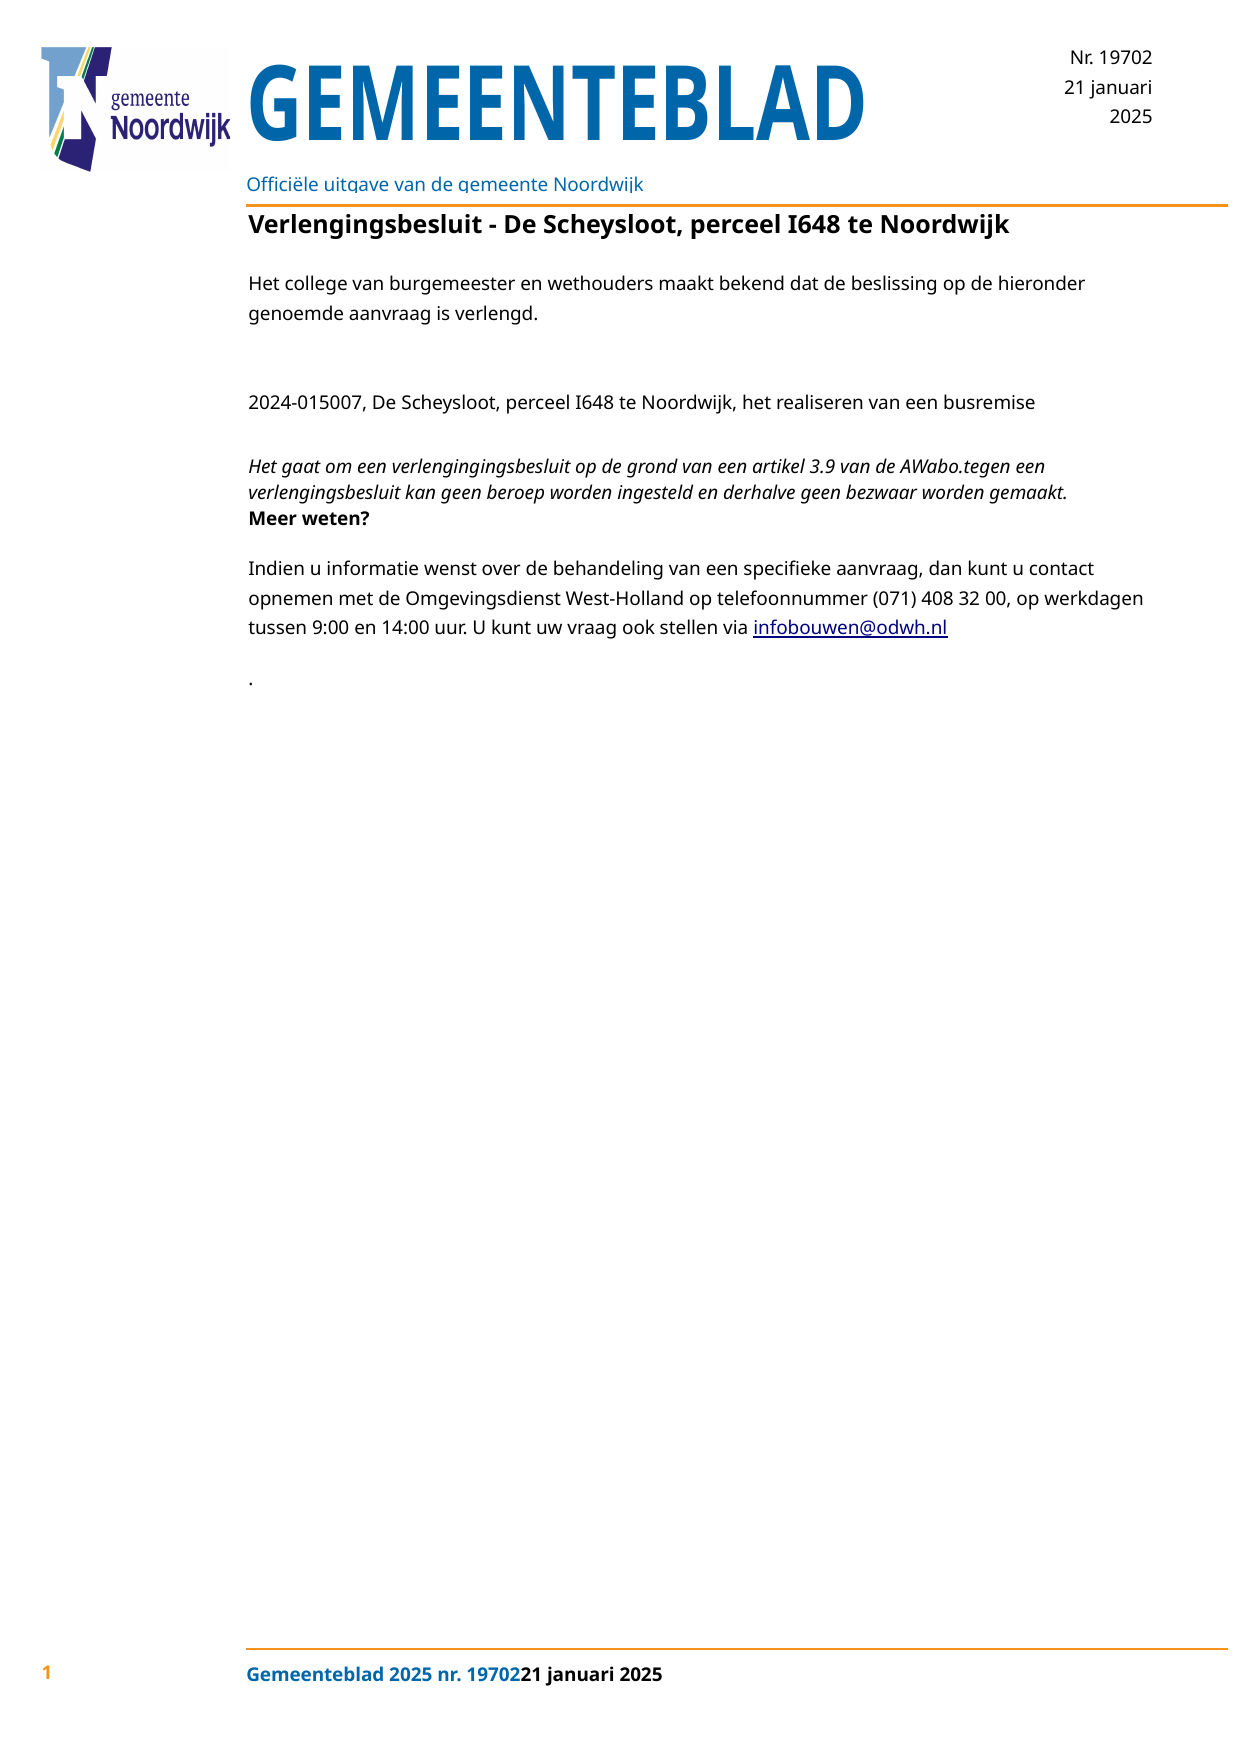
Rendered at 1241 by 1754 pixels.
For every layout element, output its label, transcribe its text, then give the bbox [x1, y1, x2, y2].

text . [248, 665, 1152, 691]
picture [41, 47, 231, 172]
text Indien u informatie wenst over de behandeling van een specifieke aanvraag, dan kunt u contact opnemen met de Omgevingsdienst West-Holland op telefoonnummer (071) 408 32 00, op werkdagen tussen 9:00 en 14:00 uur. U kunt uw vraag ook stellen via infobouwen@odwh.nl [248, 555, 1152, 640]
text Het gaat om een verlengingingsbesluit op de grond van een artikel 3.9 van de AWabo.tegen een verlengingsbesluit kan geen beroep worden ingesteld en derhalve geen bezwaar worden gemaakt. [248, 453, 1152, 505]
text 2024-015007, De Scheysloot, perceel I648 te Noordwijk, het realiseren van een busremise [248, 389, 1152, 415]
text Verlengingsbesluit - De Scheysloot, perceel I648 te Noordwijk [248, 207, 1152, 241]
text Het college van burgemeester en wethouders maakt bekend dat de beslissing op de hieronder genoemde aanvraag is verlengd. [248, 270, 1152, 326]
text Meer weten? [248, 505, 1152, 531]
